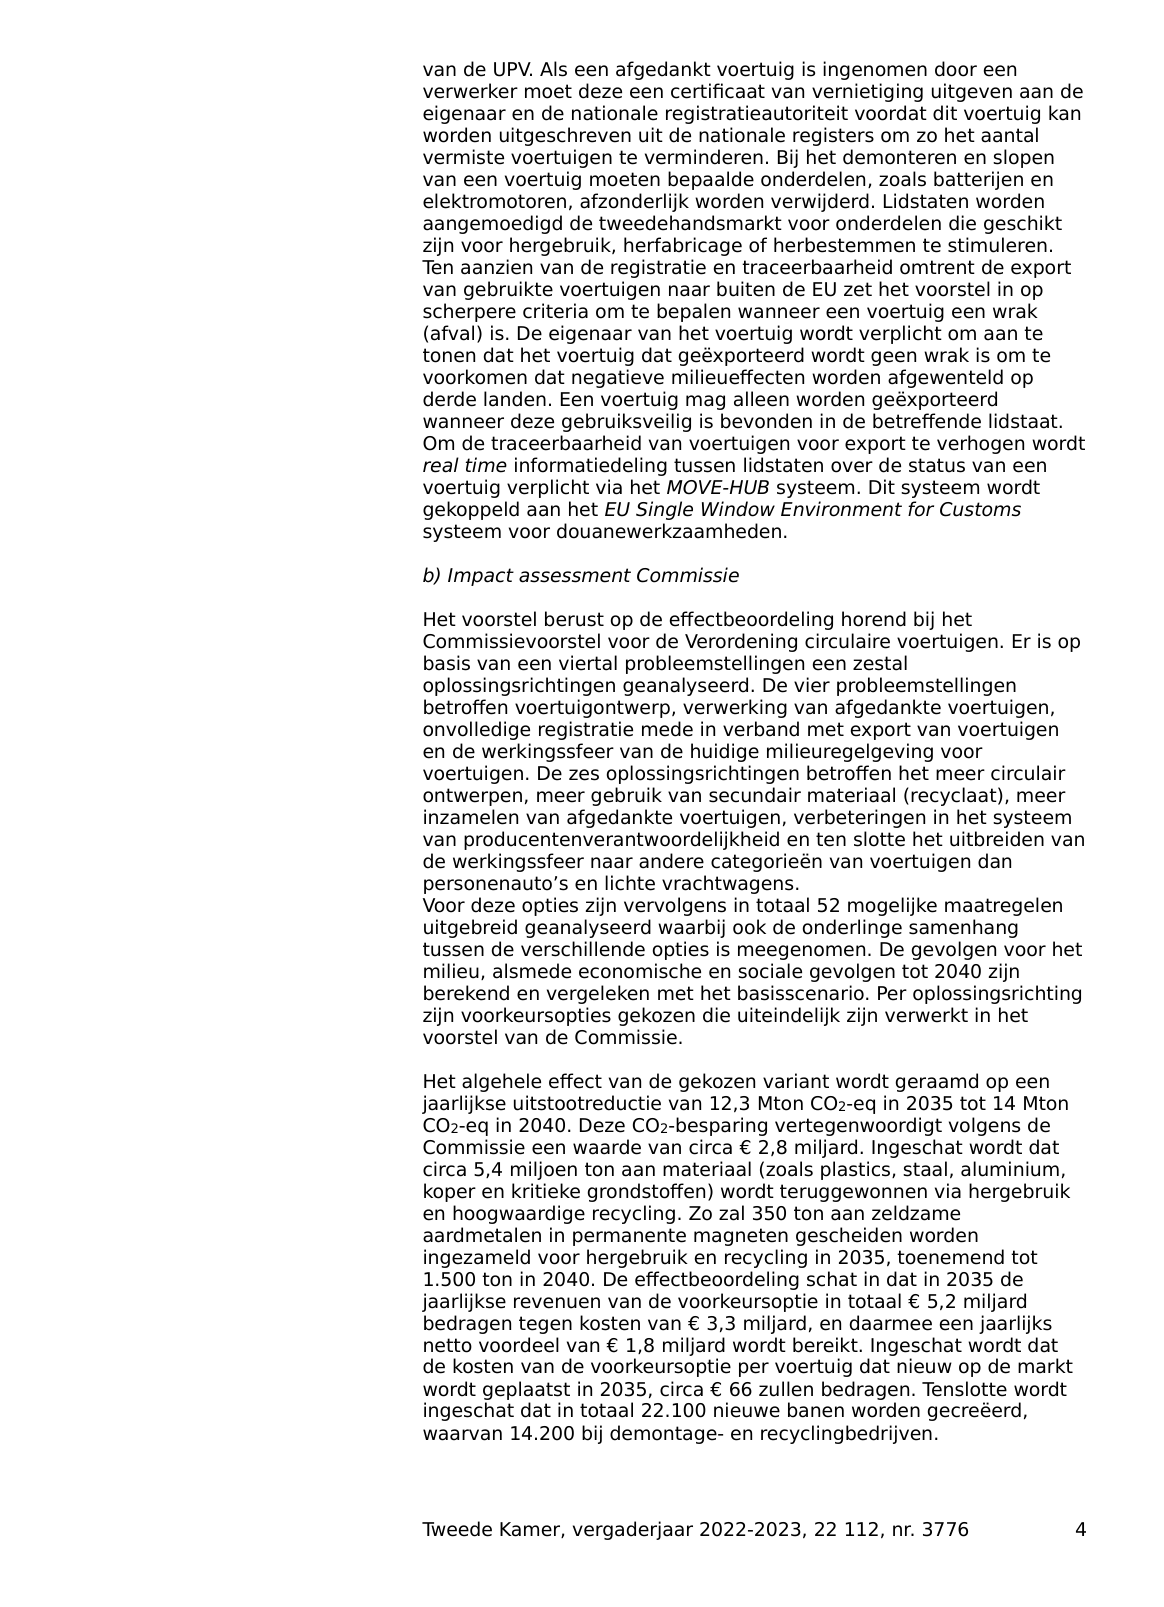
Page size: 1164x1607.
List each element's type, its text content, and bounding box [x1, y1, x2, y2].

text van de UPV. Als een afgedankt voertuig is ingenomen door een verwerker moet deze een certificaat van vernietiging uitgeven aan de eigenaar en de nationale registratieautoriteit voordat dit voertuig kan worden uitgeschreven uit de nationale registers om zo het aantal vermiste voertuigen te verminderen. Bij het demonteren en slopen van een voertuig moeten bepaalde onderdelen, zoals batterijen en elektromotoren, afzonderlijk worden verwijderd. Lidstaten worden aangemoedigd de tweedehandsmarkt voor onderdelen die geschikt zijn voor hergebruik, herfabricage of herbestemmen te stimuleren. [422, 59, 1087, 257]
text Voor deze opties zijn vervolgens in totaal 52 mogelijke maatregelen uitgebreid geanalyseerd waarbij ook de onderlinge samenhang tussen de verschillende opties is meegenomen. De gevolgen voor het milieu, alsmede economische en sociale gevolgen tot 2040 zijn berekend en vergeleken met het basisscenario. Per oplossingsrichting zijn voorkeursopties gekozen die uiteindelijk zijn verwerkt in het voorstel van de Commissie. [422, 895, 1087, 1048]
text Het algehele effect van de gekozen variant wordt geraamd op een jaarlijkse uitstootreductie van 12,3 Mton CO2-eq in 2035 tot 14 Mton CO2-eq in 2040. Deze CO2-besparing vertegenwoordigt volgens de Commissie een waarde van circa € 2,8 miljard. Ingeschat wordt dat circa 5,4 miljoen ton aan materiaal (zoals plastics, staal, aluminium, koper en kritieke grondstoffen) wordt teruggewonnen via hergebruik en hoogwaardige recycling. Zo zal 350 ton aan zeldzame aardmetalen in permanente magneten gescheiden worden ingezameld voor hergebruik en recycling in 2035, toenemend tot 1.500 ton in 2040. De effectbeoordeling schat in dat in 2035 de jaarlijkse revenuen van de voorkeursoptie in totaal € 5,2 miljard bedragen tegen kosten van € 3,3 miljard, en daarmee een jaarlijks netto voordeel van € 1,8 miljard wordt bereikt. Ingeschat wordt dat de kosten van de voorkeursoptie per voertuig dat nieuw op de markt wordt geplaatst in 2035, circa € 66 zullen bedragen. Tenslotte wordt ingeschat dat in totaal 22.100 nieuwe banen worden gecreëerd, waarvan 14.200 bij demontage- en recyclingbedrijven. [422, 1071, 1087, 1444]
subtitle b) Impact assessment Commissie [422, 565, 1087, 587]
text Ten aanzien van de registratie en traceerbaarheid omtrent de export van gebruikte voertuigen naar buiten de EU zet het voorstel in op scherpere criteria om te bepalen wanneer een voertuig een wrak (afval) is. De eigenaar van het voertuig wordt verplicht om aan te tonen dat het voertuig dat geëxporteerd wordt geen wrak is om te voorkomen dat negatieve milieueffecten worden afgewenteld op derde landen. Een voertuig mag alleen worden geëxporteerd wanneer deze gebruiksveilig is bevonden in de betreffende lidstaat. Om de traceerbaarheid van voertuigen voor export te verhogen wordt real time informatiedeling tussen lidstaten over de status van een voertuig verplicht via het MOVE-HUB systeem. Dit systeem wordt gekoppeld aan het EU Single Window Environment for Customs systeem voor douanewerkzaamheden. [422, 257, 1087, 543]
text Het voorstel berust op de effectbeoordeling horend bij het Commissievoorstel voor de Verordening circulaire voertuigen. Er is op basis van een viertal probleemstellingen een zestal oplossingsrichtingen geanalyseerd. De vier probleemstellingen betroffen voertuigontwerp, verwerking van afgedankte voertuigen, onvolledige registratie mede in verband met export van voertuigen en de werkingssfeer van de huidige milieuregelgeving voor voertuigen. De zes oplossingsrichtingen betroffen het meer circulair ontwerpen, meer gebruik van secundair materiaal (recyclaat), meer inzamelen van afgedankte voertuigen, verbeteringen in het systeem van producentenverantwoordelijkheid en ten slotte het uitbreiden van de werkingssfeer naar andere categorieën van voertuigen dan personenauto’s en lichte vrachtwagens. [422, 609, 1087, 895]
